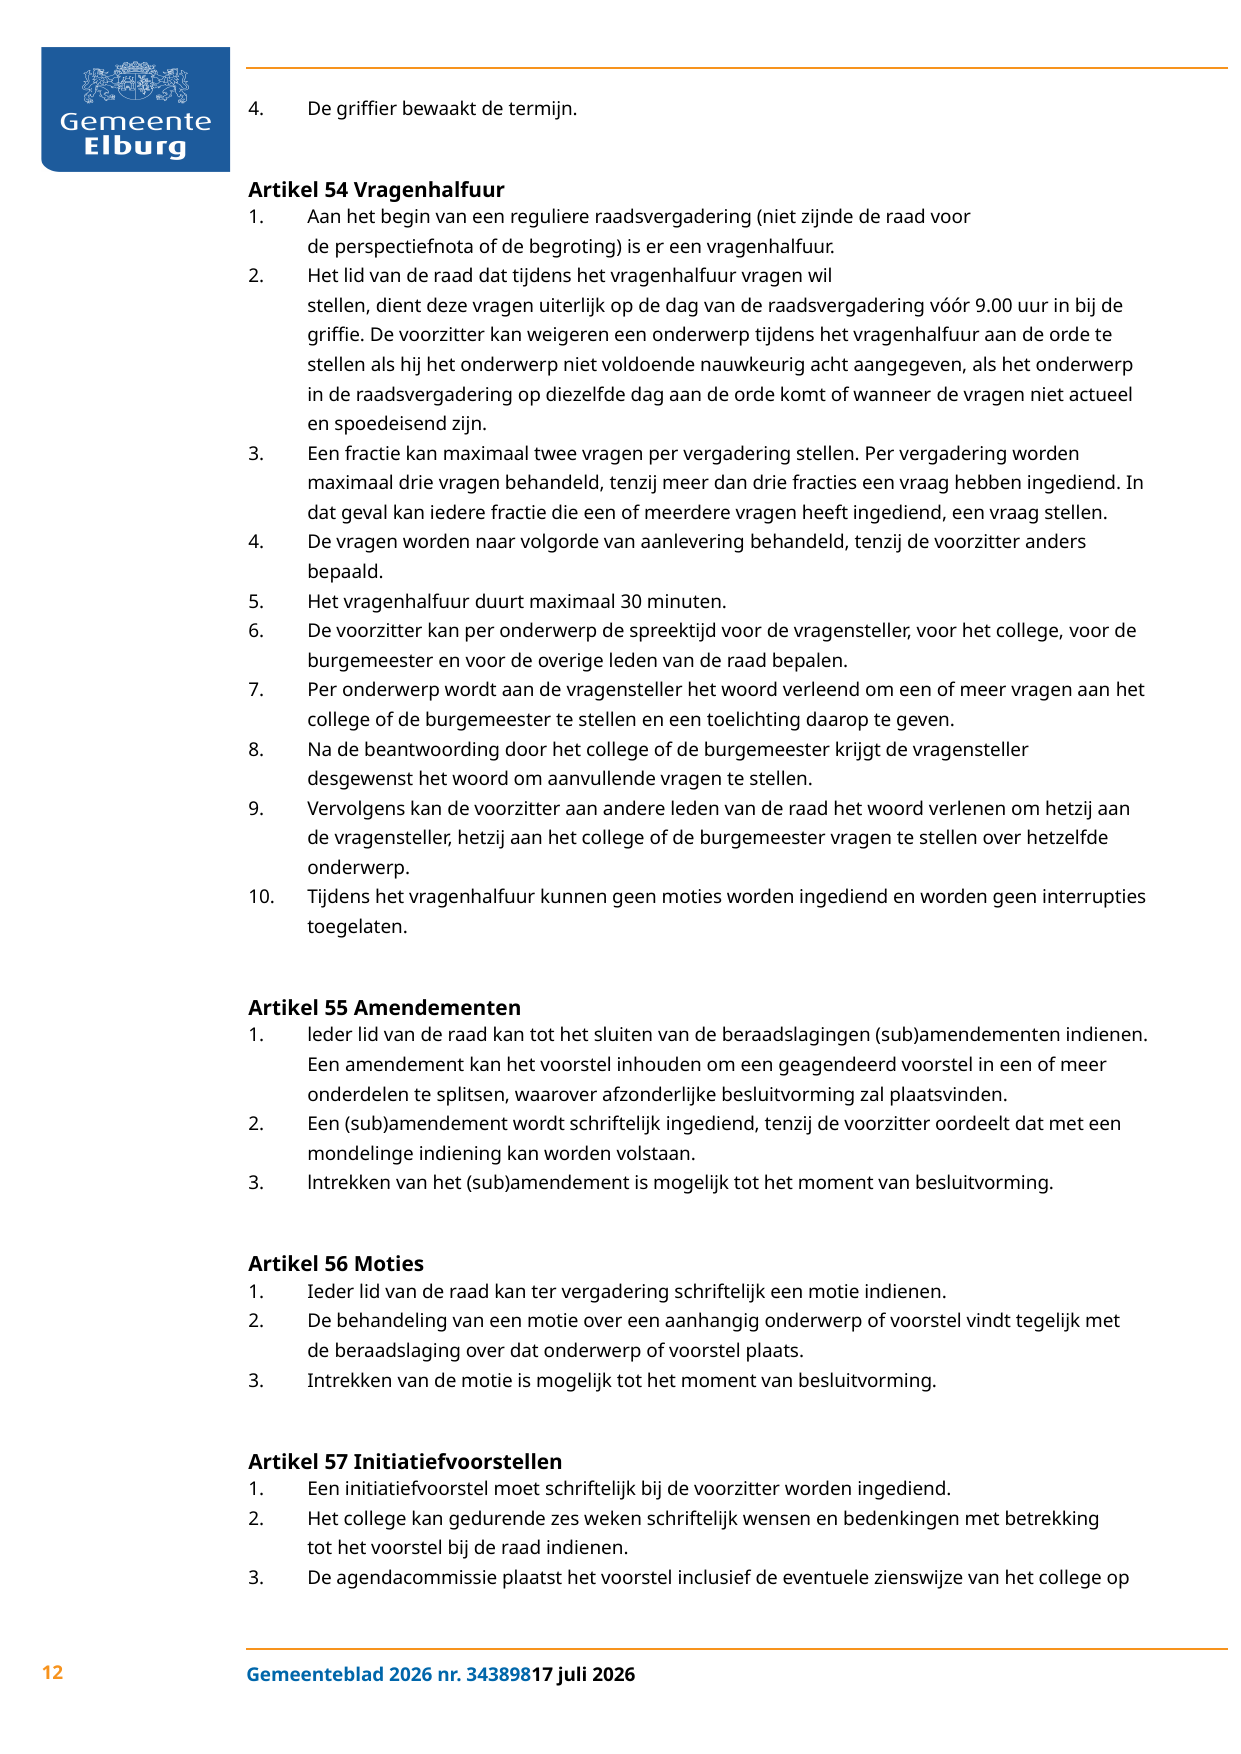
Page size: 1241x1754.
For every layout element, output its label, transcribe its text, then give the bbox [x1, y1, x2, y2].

list Het college kan gedurende zes weken schriftelijk wensen en bedenkingen met betrekking tot het voorstel bij de raad indienen. [248, 1505, 1152, 1560]
text Artikel 56 Moties [248, 1249, 1152, 1278]
list De behandeling van een motie over een aanhangig onderwerp of voorstel vindt tegelijk met de beraadslaging over dat onderwerp of voorstel plaats. [248, 1308, 1152, 1363]
list Intrekken van de motie is mogelijk tot het moment van besluitvorming. [248, 1367, 1152, 1392]
list Het vragenhalfuur duurt maximaal 30 minuten. [248, 588, 1152, 613]
list Aan het begin van een reguliere raadsvergadering (niet zijnde de raad voor de perspectiefnota of de begroting) is er een vragenhalfuur. [248, 203, 1152, 258]
picture [41, 47, 231, 172]
list Een initiatiefvoorstel moet schriftelijk bij de voorzitter worden ingediend. [248, 1475, 1152, 1501]
list De voorzitter kan per onderwerp de spreektijd voor de vragensteller, voor het college, voor de burgemeester en voor de overige leden van de raad bepalen. [248, 617, 1152, 673]
list Ieder lid van de raad kan ter vergadering schriftelijk een motie indienen. [248, 1278, 1152, 1304]
list Een (sub)amendement wordt schriftelijk ingediend, tenzij de voorzitter oordeelt dat met een mondelinge indiening kan worden volstaan. [248, 1110, 1152, 1166]
list lntrekken van het (sub)amendement is mogelijk tot het moment van besluitvorming. [248, 1169, 1152, 1195]
text Artikel 55 Amendementen [248, 993, 1152, 1022]
list Na de beantwoording door het college of de burgemeester krijgt de vragensteller desgewenst het woord om aanvullende vragen te stellen. [248, 736, 1152, 791]
list De griffier bewaakt de termijn. [248, 95, 1152, 121]
list Per onderwerp wordt aan de vragensteller het woord verleend om een of meer vragen aan het college of de burgemeester te stellen en een toelichting daarop te geven. [248, 677, 1152, 732]
list leder lid van de raad kan tot het sluiten van de beraadslagingen (sub)amendementen indienen. Een amendement kan het voorstel inhouden om een geagendeerd voorstel in een of meer onderdelen te splitsen, waarover afzonderlijke besluitvorming zal plaatsvinden. [248, 1022, 1152, 1107]
list Een fractie kan maximaal twee vragen per vergadering stellen. Per vergadering worden maximaal drie vragen behandeld, tenzij meer dan drie fracties een vraag hebben ingediend. In dat geval kan iedere fractie die een of meerdere vragen heeft ingediend, een vraag stellen. [248, 440, 1152, 525]
list Vervolgens kan de voorzitter aan andere leden van de raad het woord verlenen om hetzij aan de vragensteller, hetzij aan het college of de burgemeester vragen te stellen over hetzelfde onderwerp. [248, 795, 1152, 880]
text Artikel 54 Vragenhalfuur [248, 175, 1152, 203]
list De agendacommissie plaatst het voorstel inclusief de eventuele zienswijze van het college op [248, 1564, 1152, 1590]
text Artikel 57 Initiatiefvoorstellen [248, 1447, 1152, 1475]
list Het lid van de raad dat tijdens het vragenhalfuur vragen wil stellen, dient deze vragen uiterlijk op de dag van de raadsvergadering vóór 9.00 uur in bij de griffie. De voorzitter kan weigeren een onderwerp tijdens het vragenhalfuur aan de orde te stellen als hij het onderwerp niet voldoende nauwkeurig acht aangegeven, als het onderwerp in de raadsvergadering op diezelfde dag aan de orde komt of wanneer de vragen niet actueel en spoedeisend zijn. [248, 262, 1152, 436]
list De vragen worden naar volgorde van aanlevering behandeld, tenzij de voorzitter anders bepaald. [248, 529, 1152, 584]
list Tijdens het vragenhalfuur kunnen geen moties worden ingediend en worden geen interrupties toegelaten. [248, 884, 1152, 939]
